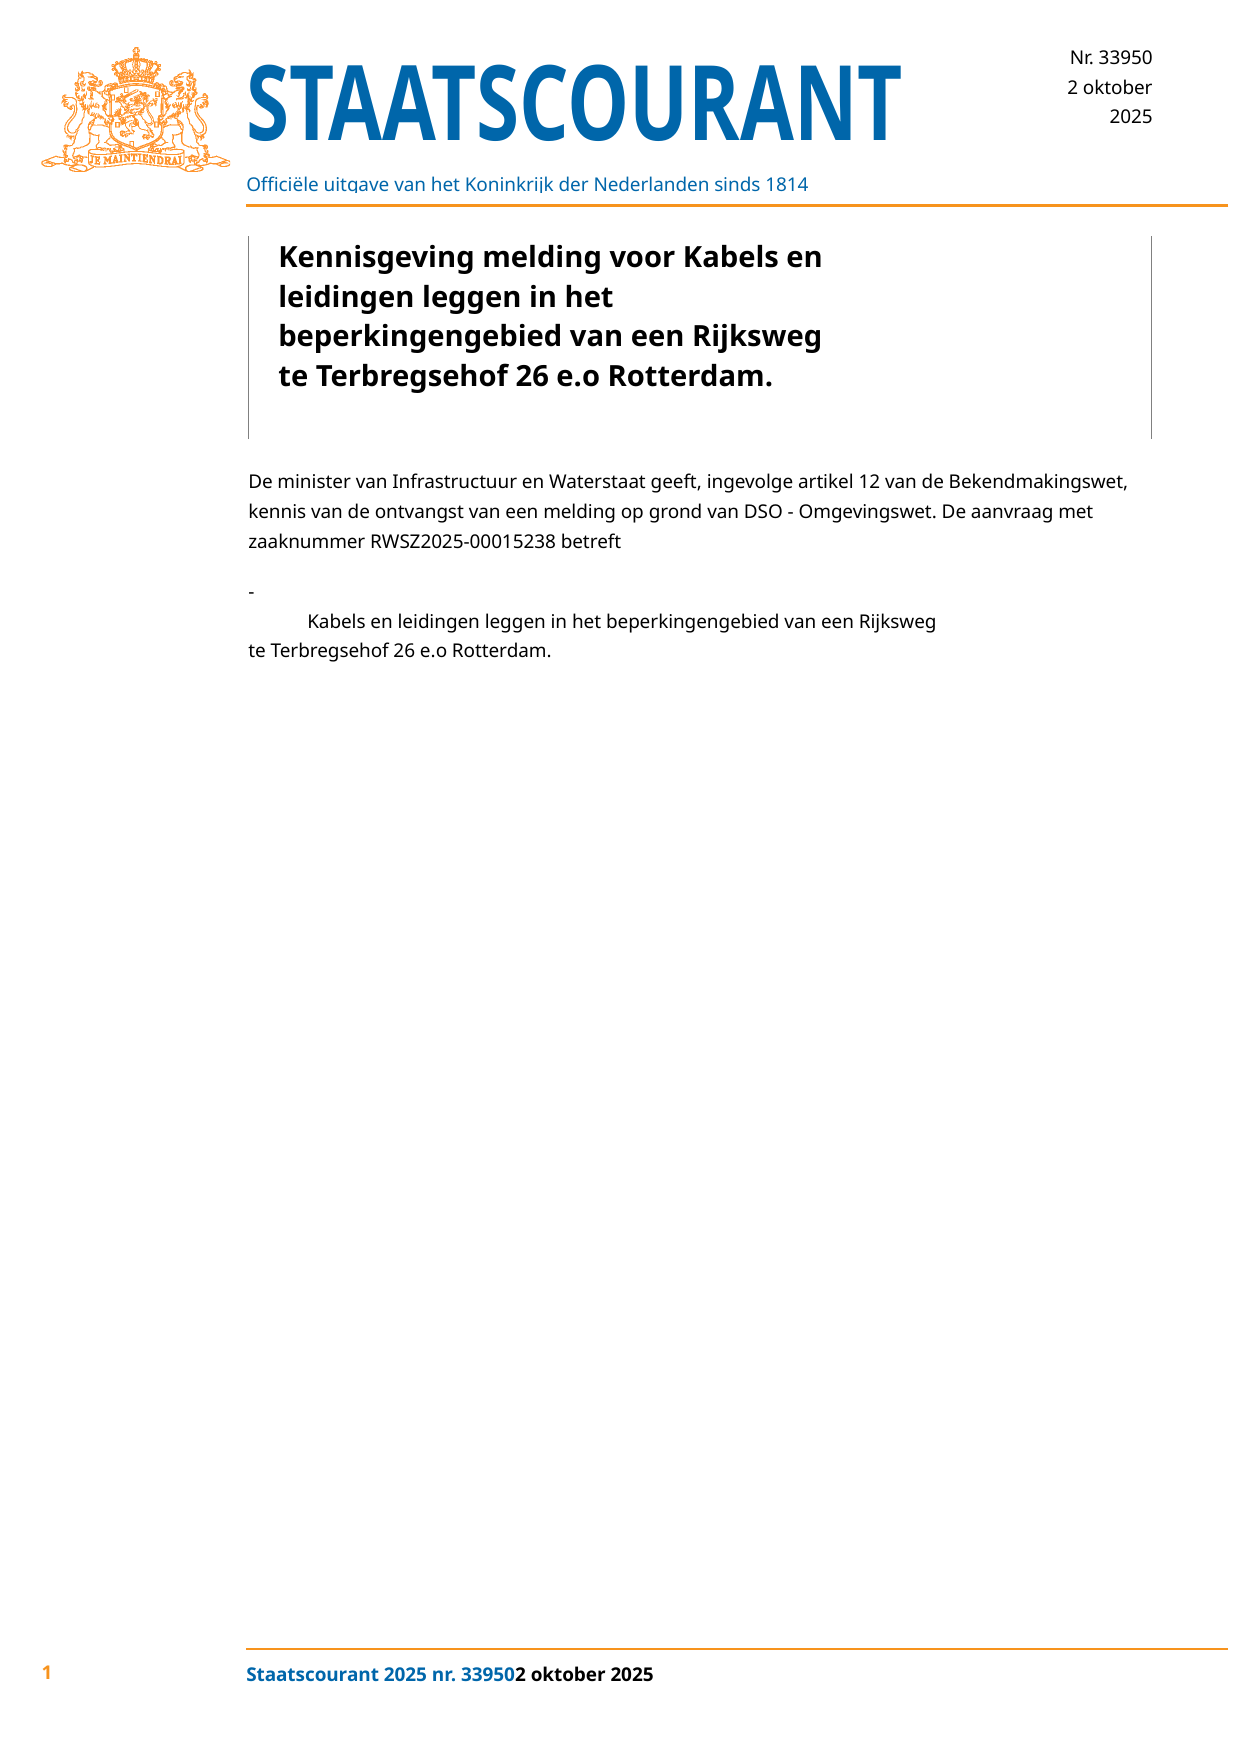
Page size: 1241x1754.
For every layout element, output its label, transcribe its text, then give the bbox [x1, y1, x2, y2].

table_header [1090, 236, 1151, 413]
text De minister van Infrastructuur en Waterstaat geeft, ingevolge artikel 12 van de Bekendmakingswet, kennis van de ontvangst van een melding op grond van DSO - Omgevingswet. De aanvraag met zaaknummer RWSZ2025-00015238 betreft [248, 469, 1152, 553]
picture [912, 236, 1090, 414]
table_header Kennisgeving melding voor Kabels en leidingen leggen in het beperkingengebied van een Rijksweg te Terbregsehof 26 e.o Rotterdam. [249, 236, 850, 439]
text te Terbregsehof 26 e.o Rotterdam. [248, 637, 1152, 663]
picture [41, 47, 231, 172]
list Kabels en leidingen leggen in het beperkingengebied van een Rijksweg [248, 608, 1152, 633]
table_header [850, 236, 912, 413]
table_header [850, 414, 1151, 439]
